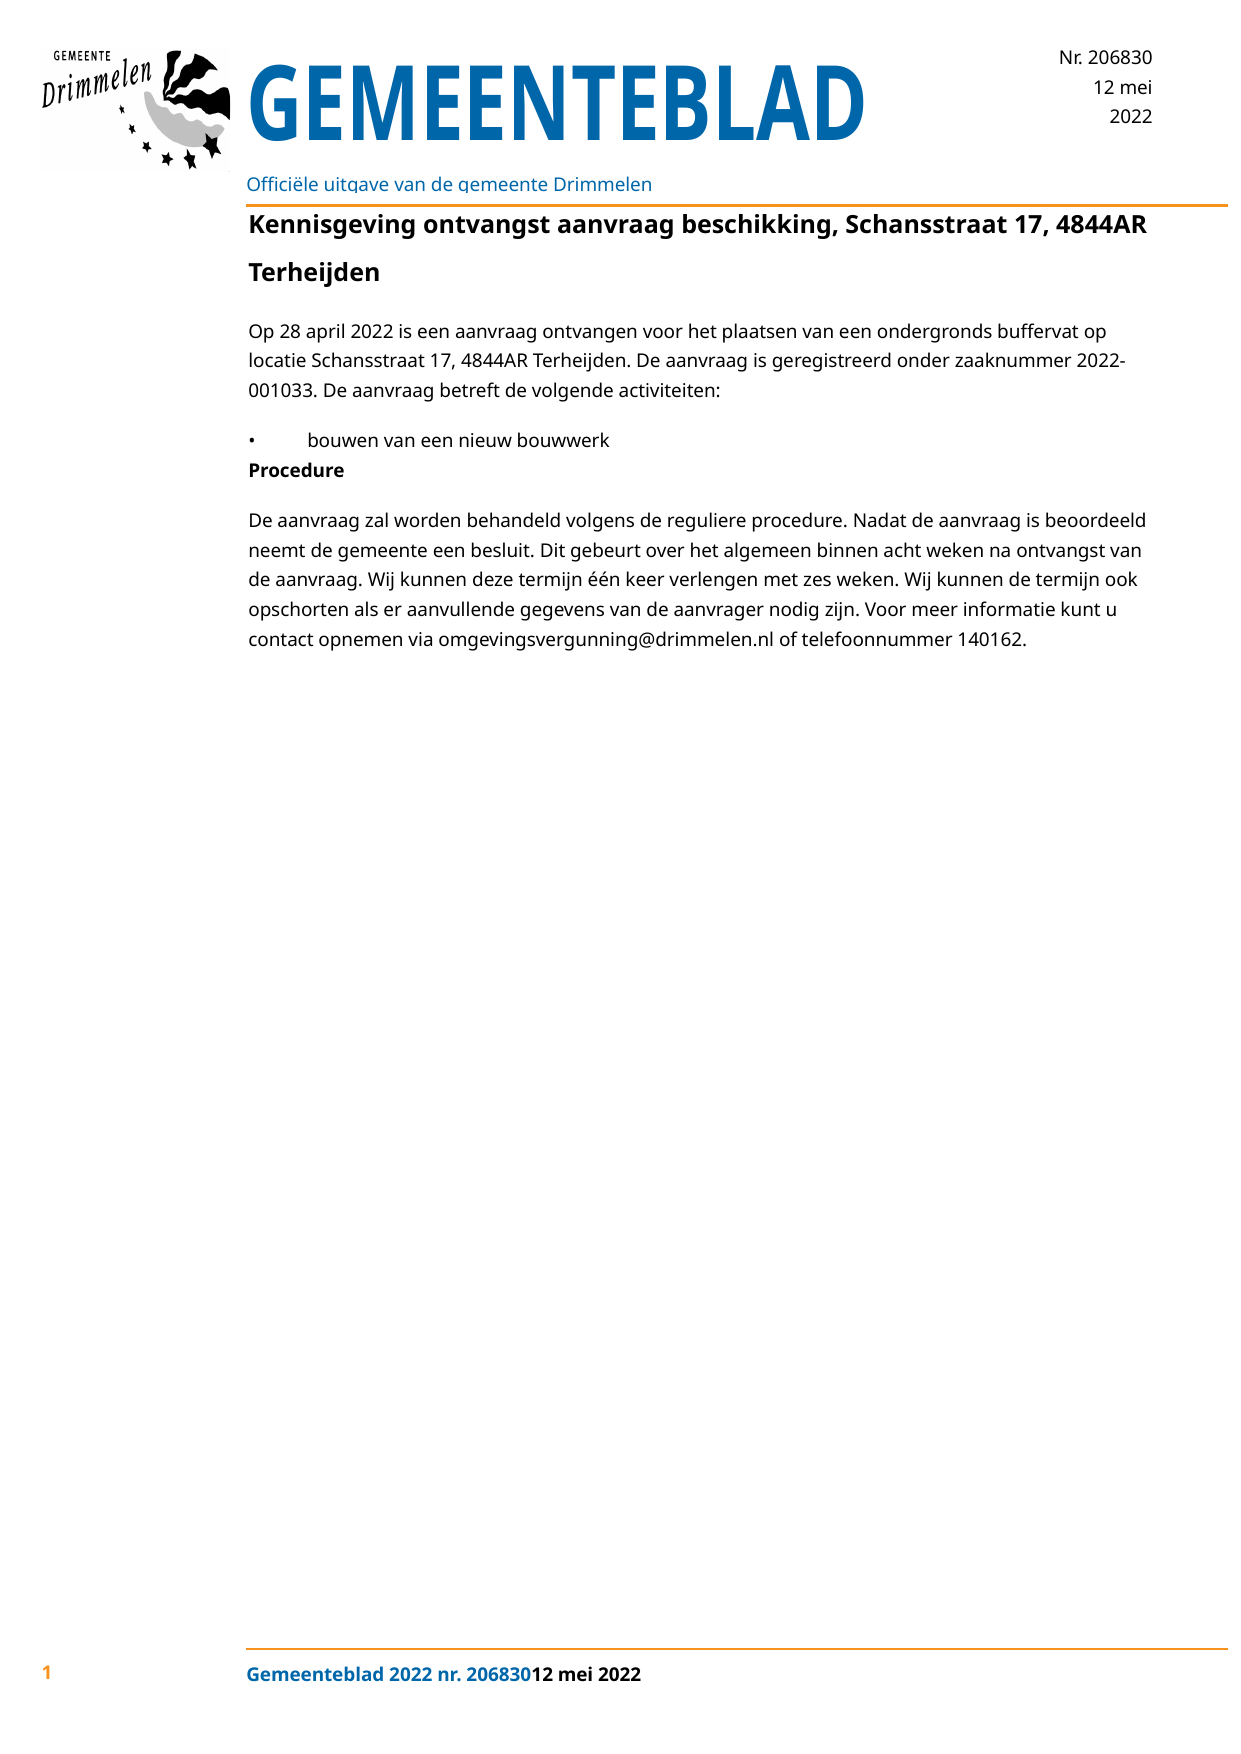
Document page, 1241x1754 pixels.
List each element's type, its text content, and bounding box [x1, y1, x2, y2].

text Op 28 april 2022 is een aanvraag ontvangen voor het plaatsen van een ondergronds buffervat op locatie Schansstraat 17, 4844AR Terheijden. De aanvraag is geregistreerd onder zaaknummer 2022-001033. De aanvraag betreft de volgende activiteiten: [248, 318, 1152, 403]
picture [41, 47, 231, 172]
text Kennisgeving ontvangst aanvraag beschikking, Schansstraat 17, 4844AR Terheijden [248, 207, 1152, 288]
text Procedure [248, 457, 1152, 483]
text De aanvraag zal worden behandeld volgens de reguliere procedure. Nadat de aanvraag is beoordeeld neemt de gemeente een besluit. Dit gebeurt over het algemeen binnen acht weken na ontvangst van de aanvraag. Wij kunnen deze termijn één keer verlengen met zes weken. Wij kunnen de termijn ook opschorten als er aanvullende gegevens van de aanvrager nodig zijn. Voor meer informatie kunt u contact opnemen via omgevingsvergunning@drimmelen.nl of telefoonnummer 140162. [248, 507, 1152, 652]
list bouwen van een nieuw bouwwerk [248, 427, 1152, 453]
